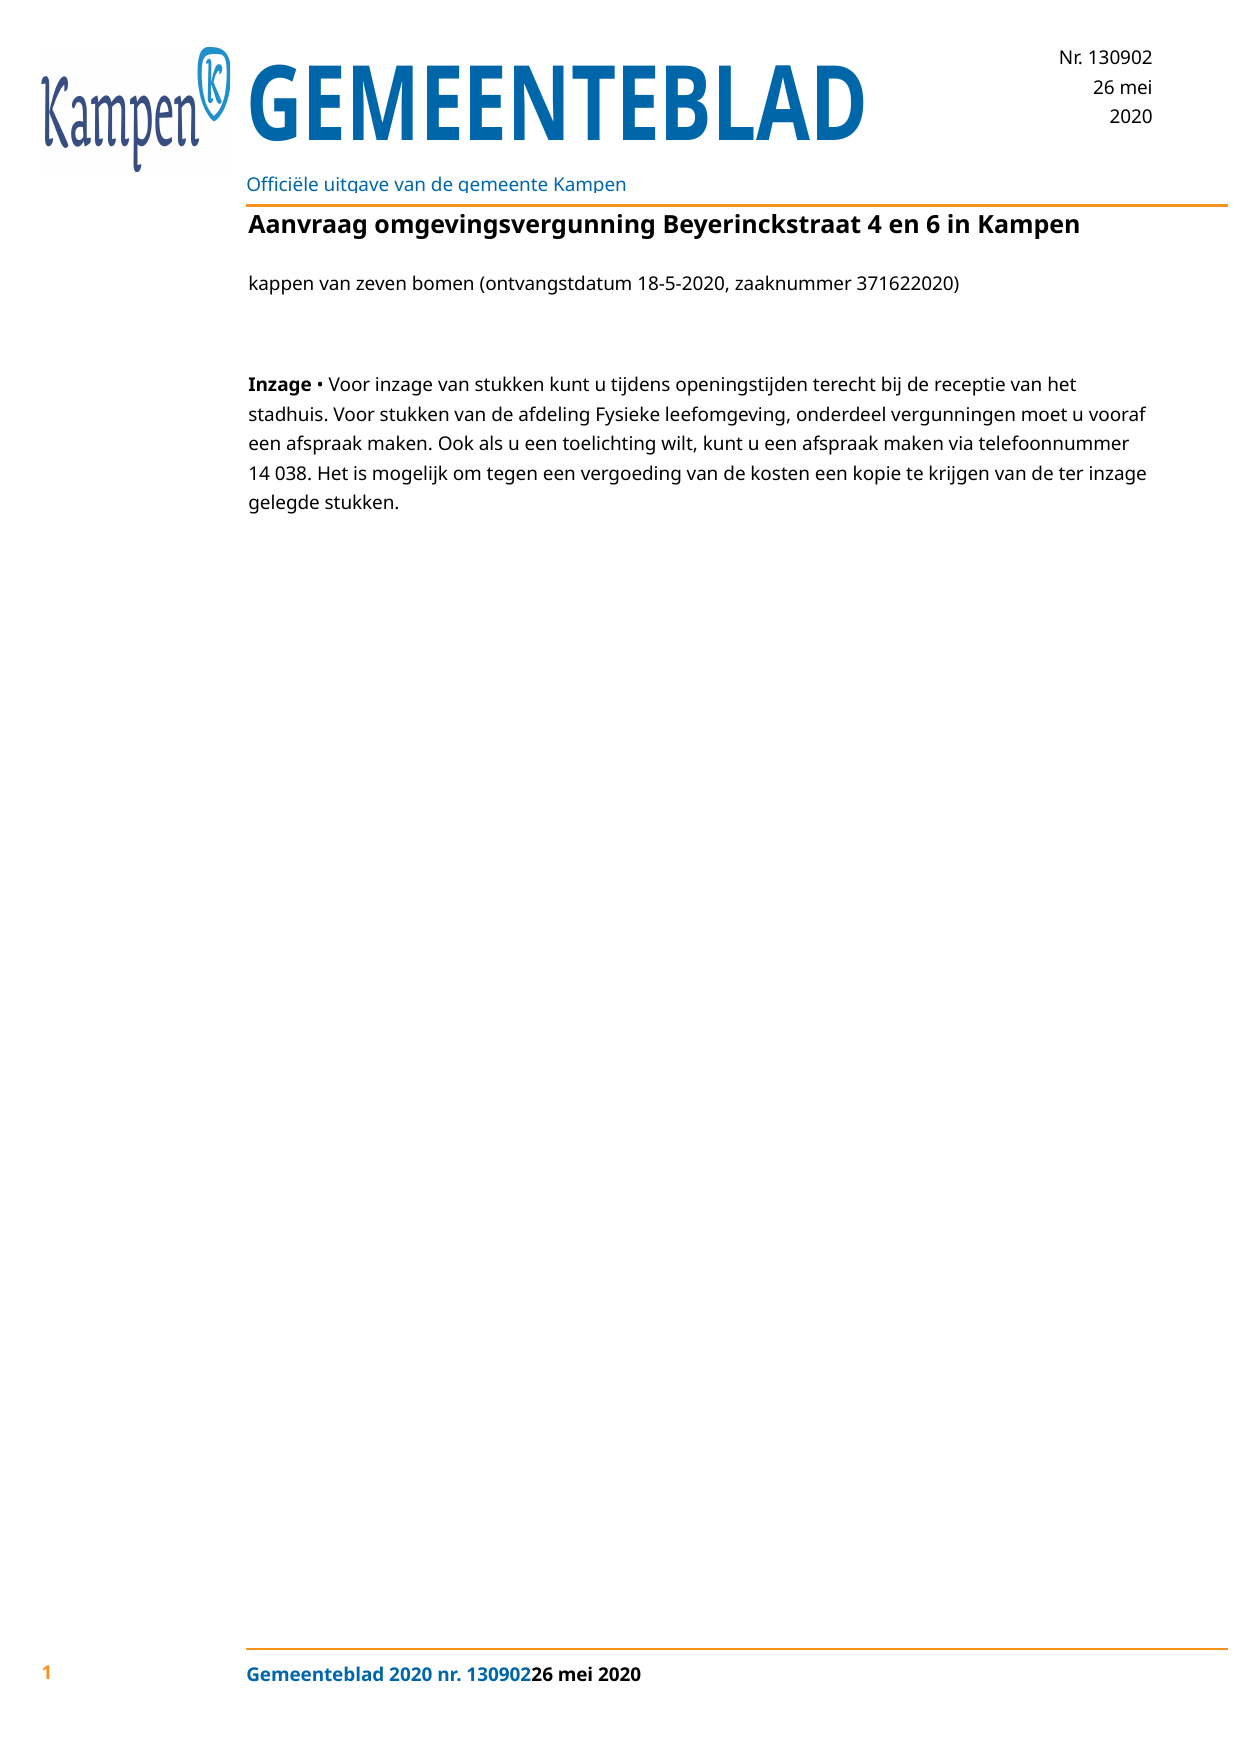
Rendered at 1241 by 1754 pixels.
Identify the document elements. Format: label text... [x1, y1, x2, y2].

text Aanvraag omgevingsvergunning Beyerinckstraat 4 en 6 in Kampen [248, 207, 1152, 241]
picture [41, 47, 231, 172]
text Inzage • Voor inzage van stukken kunt u tijdens openingstijden terecht bij de receptie van het stadhuis. Voor stukken van de afdeling Fysieke leefomgeving, onderdeel vergunningen moet u vooraf een afspraak maken. Ook als u een toelichting wilt, kunt u een afspraak maken via telefoonnummer 14 038. Het is mogelijk om tegen een vergoeding van de kosten een kopie te krijgen van de ter inzage gelegde stukken. [248, 371, 1152, 515]
text kappen van zeven bomen (ontvangstdatum 18-5-2020, zaaknummer 371622020) [248, 270, 1152, 296]
